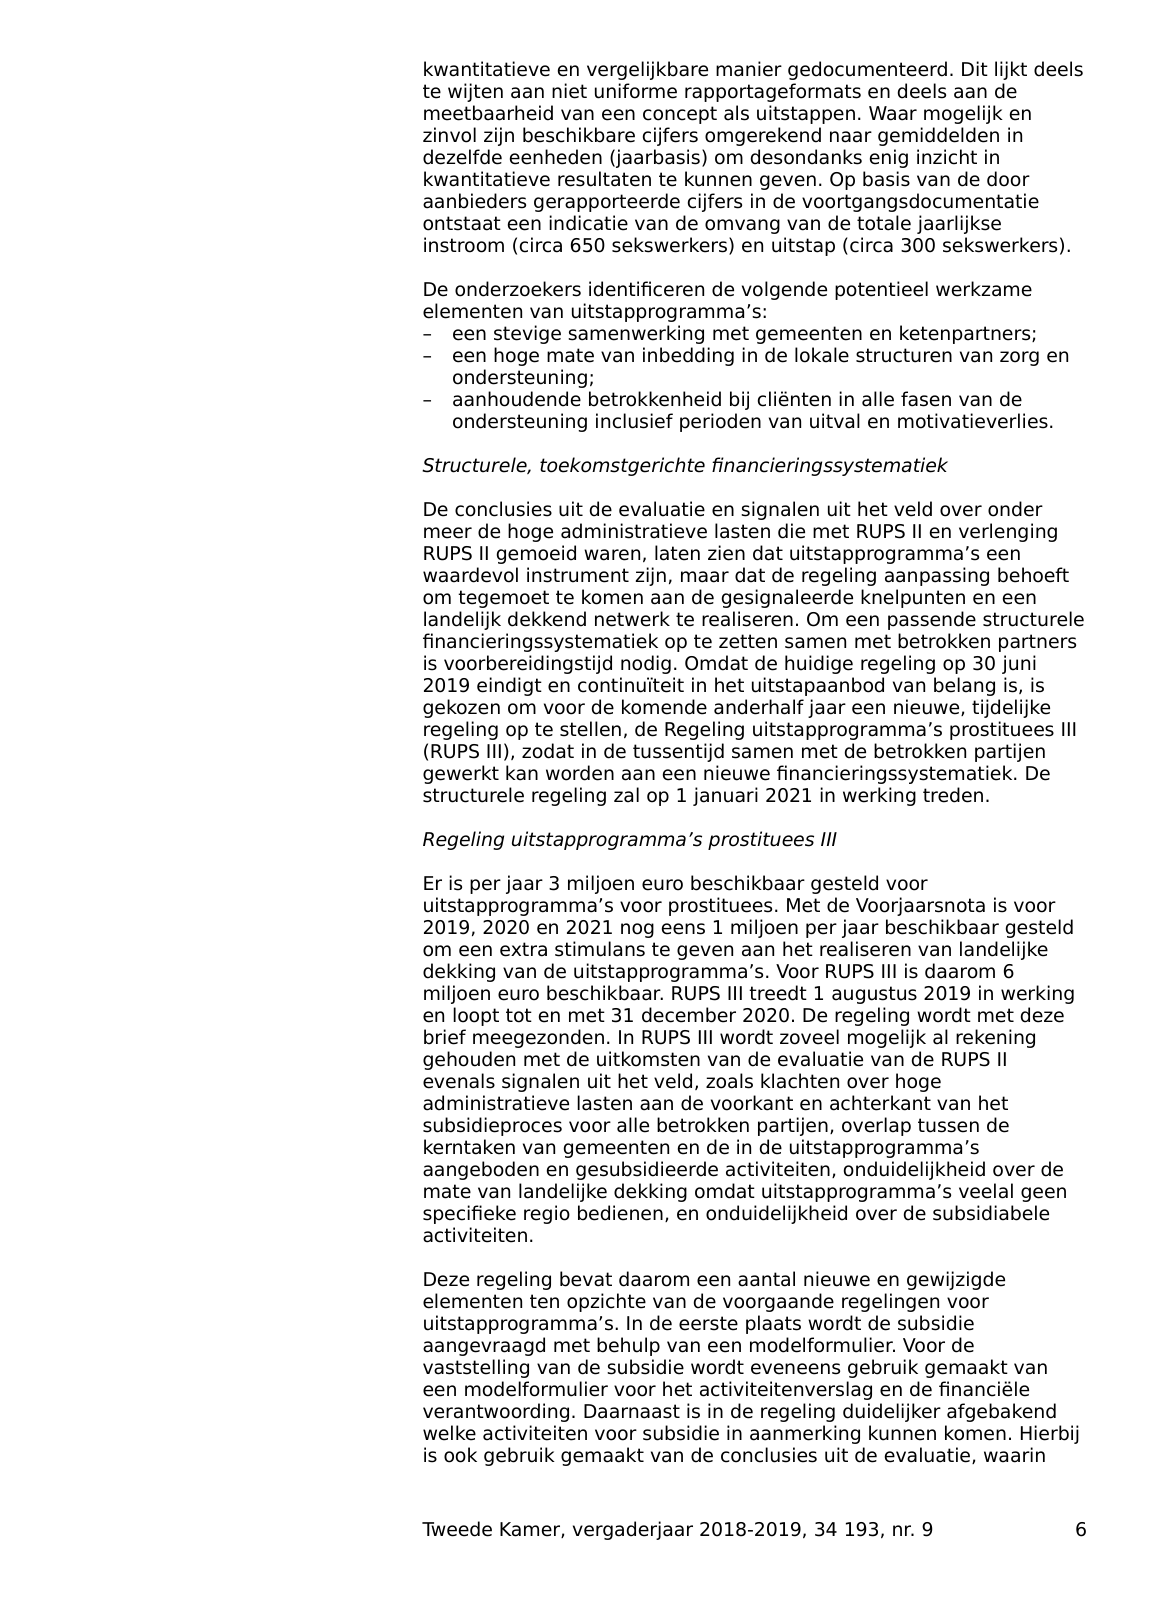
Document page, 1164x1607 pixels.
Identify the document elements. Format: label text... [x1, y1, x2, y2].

text Er is per jaar 3 miljoen euro beschikbaar gesteld voor uitstapprogramma’s voor prostituees. Met de Voorjaarsnota is voor 2019, 2020 en 2021 nog eens 1 miljoen per jaar beschikbaar gesteld om een extra stimulans te geven aan het realiseren van landelijke dekking van de uitstapprogramma’s. Voor RUPS III is daarom 6 miljoen euro beschikbaar. RUPS III treedt 1 augustus 2019 in werking en loopt tot en met 31 december 2020. De regeling wordt met deze brief meegezonden. In RUPS III wordt zoveel mogelijk al rekening gehouden met de uitkomsten van de evaluatie van de RUPS II evenals signalen uit het veld, zoals klachten over hoge administratieve lasten aan de voorkant en achterkant van het subsidieproces voor alle betrokken partijen, overlap tussen de kerntaken van gemeenten en de in de uitstapprogramma’s aangeboden en gesubsidieerde activiteiten, onduidelijkheid over de mate van landelijke dekking omdat uitstapprogramma’s veelal geen specifieke regio bedienen, en onduidelijkheid over de subsidiabele activiteiten. [422, 873, 1087, 1247]
text – aanhoudende betrokkenheid bij cliënten in alle fasen van de ondersteuning inclusief perioden van uitval en motivatieverlies. [422, 389, 1087, 433]
text De conclusies uit de evaluatie en signalen uit het veld over onder meer de hoge administratieve lasten die met RUPS II en verlenging RUPS II gemoeid waren, laten zien dat uitstapprogramma’s een waardevol instrument zijn, maar dat de regeling aanpassing behoeft om tegemoet te komen aan de gesignaleerde knelpunten en een landelijk dekkend netwerk te realiseren. Om een passende structurele financieringssystematiek op te zetten samen met betrokken partners is voorbereidingstijd nodig. Omdat de huidige regeling op 30 juni 2019 eindigt en continuïteit in het uitstapaanbod van belang is, is gekozen om voor de komende anderhalf jaar een nieuwe, tijdelijke regeling op te stellen, de Regeling uitstapprogramma’s prostituees III (RUPS III), zodat in de tussentijd samen met de betrokken partijen gewerkt kan worden aan een nieuwe financieringssystematiek. De structurele regeling zal op 1 januari 2021 in werking treden. [422, 499, 1087, 807]
text Deze regeling bevat daarom een aantal nieuwe en gewijzigde elementen ten opzichte van de voorgaande regelingen voor uitstapprogramma’s. In de eerste plaats wordt de subsidie aangevraagd met behulp van een modelformulier. Voor de vaststelling van de subsidie wordt eveneens gebruik gemaakt van een modelformulier voor het activiteitenverslag en de financiële verantwoording. Daarnaast is in de regeling duidelijker afgebakend welke activiteiten voor subsidie in aanmerking kunnen komen. Hierbij is ook gebruik gemaakt van de conclusies uit de evaluatie, waarin [422, 1269, 1087, 1467]
text – een stevige samenwerking met gemeenten en ketenpartners; [422, 323, 1087, 345]
subtitle Structurele, toekomstgerichte financieringssystematiek [422, 455, 1087, 477]
text De onderzoekers identificeren de volgende potentieel werkzame elementen van uitstapprogramma’s: [422, 279, 1087, 323]
text kwantitatieve en vergelijkbare manier gedocumenteerd. Dit lijkt deels te wijten aan niet uniforme rapportageformats en deels aan de meetbaarheid van een concept als uitstappen. Waar mogelijk en zinvol zijn beschikbare cijfers omgerekend naar gemiddelden in dezelfde eenheden (jaarbasis) om desondanks enig inzicht in kwantitatieve resultaten te kunnen geven. Op basis van de door aanbieders gerapporteerde cijfers in de voortgangsdocumentatie ontstaat een indicatie van de omvang van de totale jaarlijkse instroom (circa 650 sekswerkers) en uitstap (circa 300 sekswerkers). [422, 59, 1087, 257]
text – een hoge mate van inbedding in de lokale structuren van zorg en ondersteuning; [422, 345, 1087, 389]
subtitle Regeling uitstapprogramma’s prostituees III [422, 829, 1087, 851]
